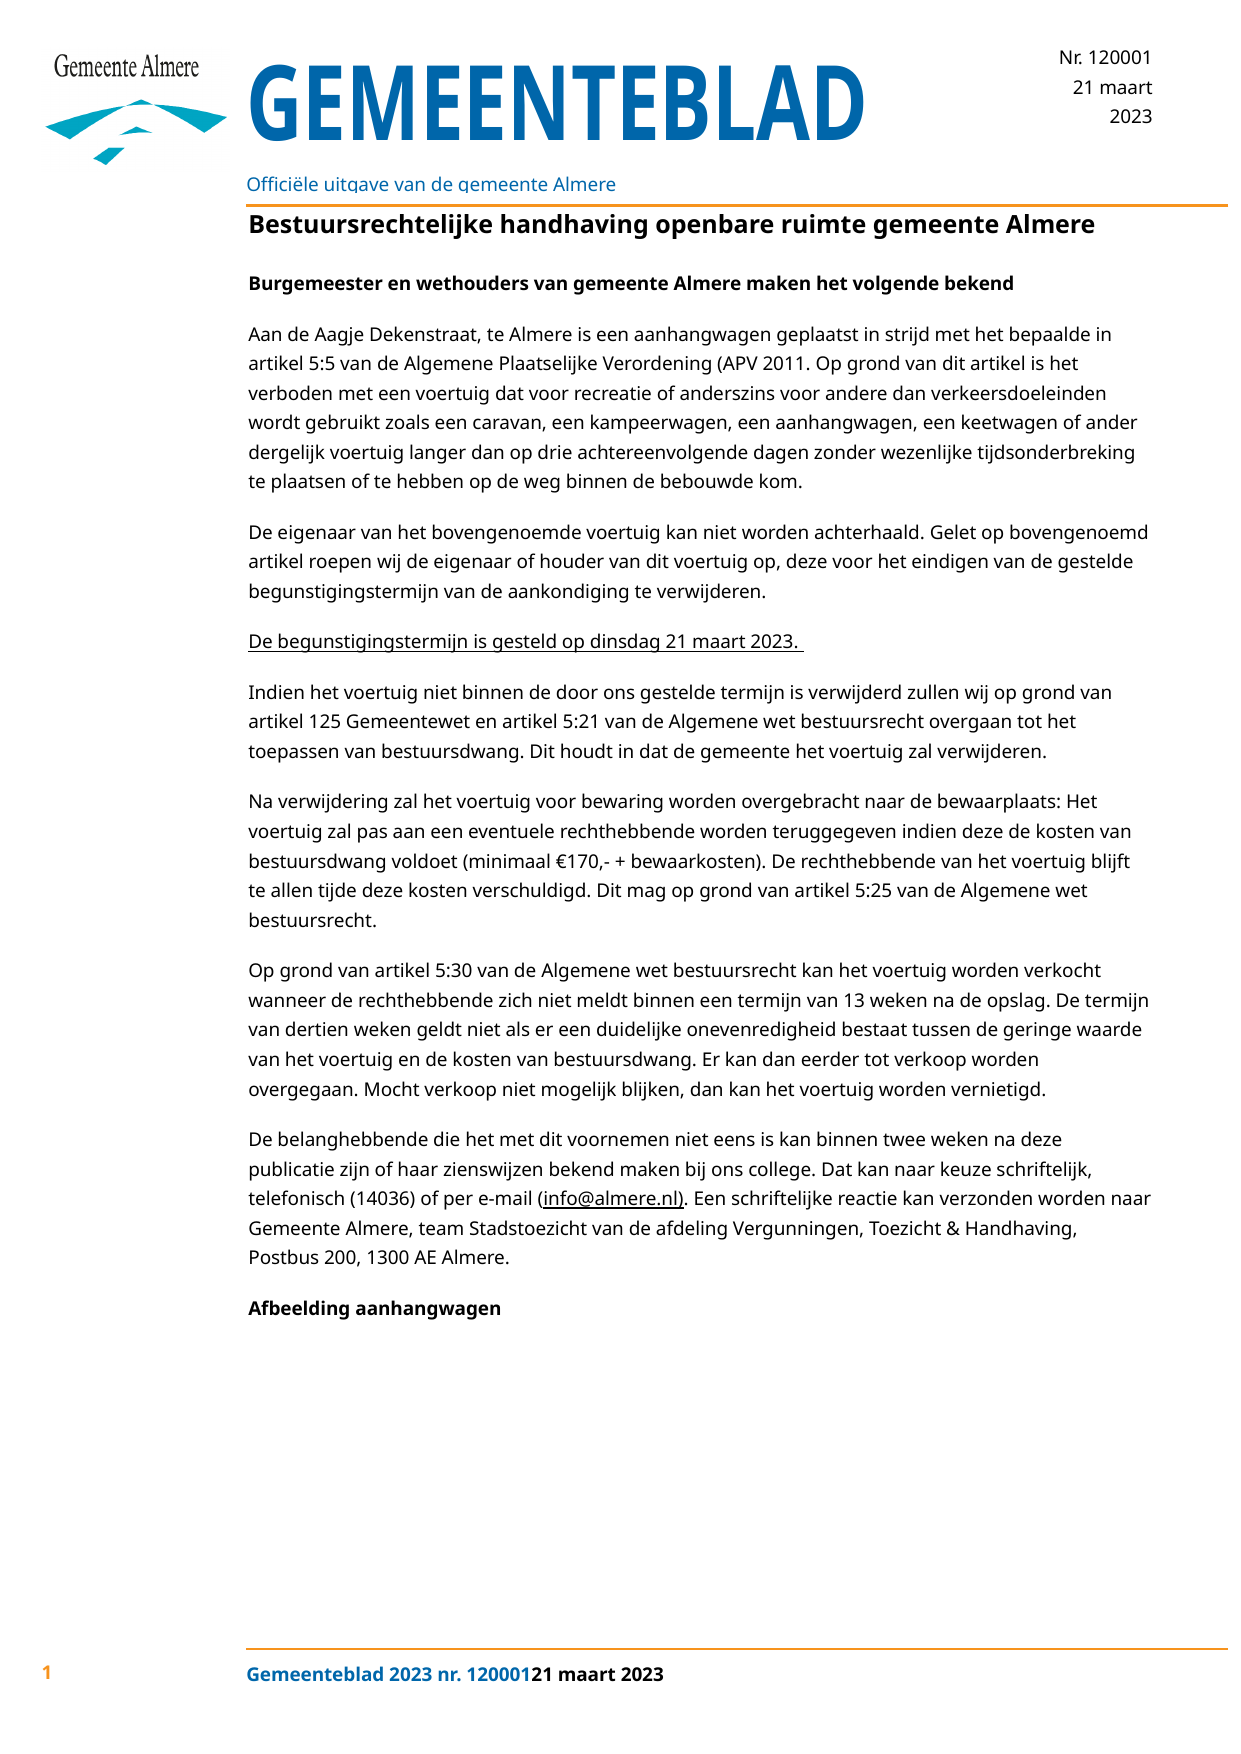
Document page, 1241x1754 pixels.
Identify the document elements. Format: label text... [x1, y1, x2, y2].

text Indien het voertuig niet binnen de door ons gestelde termijn is verwijderd zullen wij op grond van artikel 125 Gemeentewet en artikel 5:21 van de Algemene wet bestuursrecht overgaan tot het toepassen van bestuursdwang. Dit houdt in dat de gemeente het voertuig zal verwijderen. [248, 679, 1152, 764]
text De belanghebbende die het met dit voornemen niet eens is kan binnen twee weken na deze publicatie zijn of haar zienswijzen bekend maken bij ons college. Dat kan naar keuze schriftelijk, telefonisch (14036) of per e-mail (info@almere.nl). Een schriftelijke reactie kan verzonden worden naar Gemeente Almere, team Stadstoezicht van de afdeling Vergunningen, Toezicht & Handhaving, Postbus 200, 1300 AE Almere. [248, 1126, 1152, 1270]
text De eigenaar van het bovengenoemde voertuig kan niet worden achterhaald. Gelet op bovengenoemd artikel roepen wij de eigenaar of houder van dit voertuig op, deze voor het eindigen van de gestelde begunstigingstermijn van de aankondiging te verwijderen. [248, 519, 1152, 604]
text De begunstigingstermijn is gesteld op dinsdag 21 maart 2023. [248, 629, 1152, 654]
text Na verwijdering zal het voertuig voor bewaring worden overgebracht naar de bewaarplaats: Het voertuig zal pas aan een eventuele rechthebbende worden teruggegeven indien deze de kosten van bestuursdwang voldoet (minimaal €170,- + bewaarkosten). De rechthebbende van het voertuig blijft te allen tijde deze kosten verschuldigd. Dit mag op grond van artikel 5:25 van de Algemene wet bestuursrecht. [248, 789, 1152, 933]
text Bestuursrechtelijke handhaving openbare ruimte gemeente Almere [248, 207, 1152, 241]
text Afbeelding aanhangwagen [248, 1295, 1152, 1321]
text Aan de Aagje Dekenstraat, te Almere is een aanhangwagen geplaatst in strijd met het bepaalde in artikel 5:5 van de Algemene Plaatselijke Verordening (APV 2011. Op grond van dit artikel is het verboden met een voertuig dat voor recreatie of anderszins voor andere dan verkeersdoeleinden wordt gebruikt zoals een caravan, een kampeerwagen, een aanhangwagen, een keetwagen of ander dergelijk voertuig langer dan op drie achtereenvolgende dagen zonder wezenlijke tijdsonderbreking te plaatsen of te hebben op de weg binnen de bebouwde kom. [248, 321, 1152, 494]
picture [41, 47, 231, 172]
text Burgemeester en wethouders van gemeente Almere maken het volgende bekend [248, 270, 1152, 296]
text Op grond van artikel 5:30 van de Algemene wet bestuursrecht kan het voertuig worden verkocht wanneer de rechthebbende zich niet meldt binnen een termijn van 13 weken na de opslag. De termijn van dertien weken geldt niet als er een duidelijke onevenredigheid bestaat tussen de geringe waarde van het voertuig en de kosten van bestuursdwang. Er kan dan eerder tot verkoop worden overgegaan. Mocht verkoop niet mogelijk blijken, dan kan het voertuig worden vernietigd. [248, 957, 1152, 1101]
